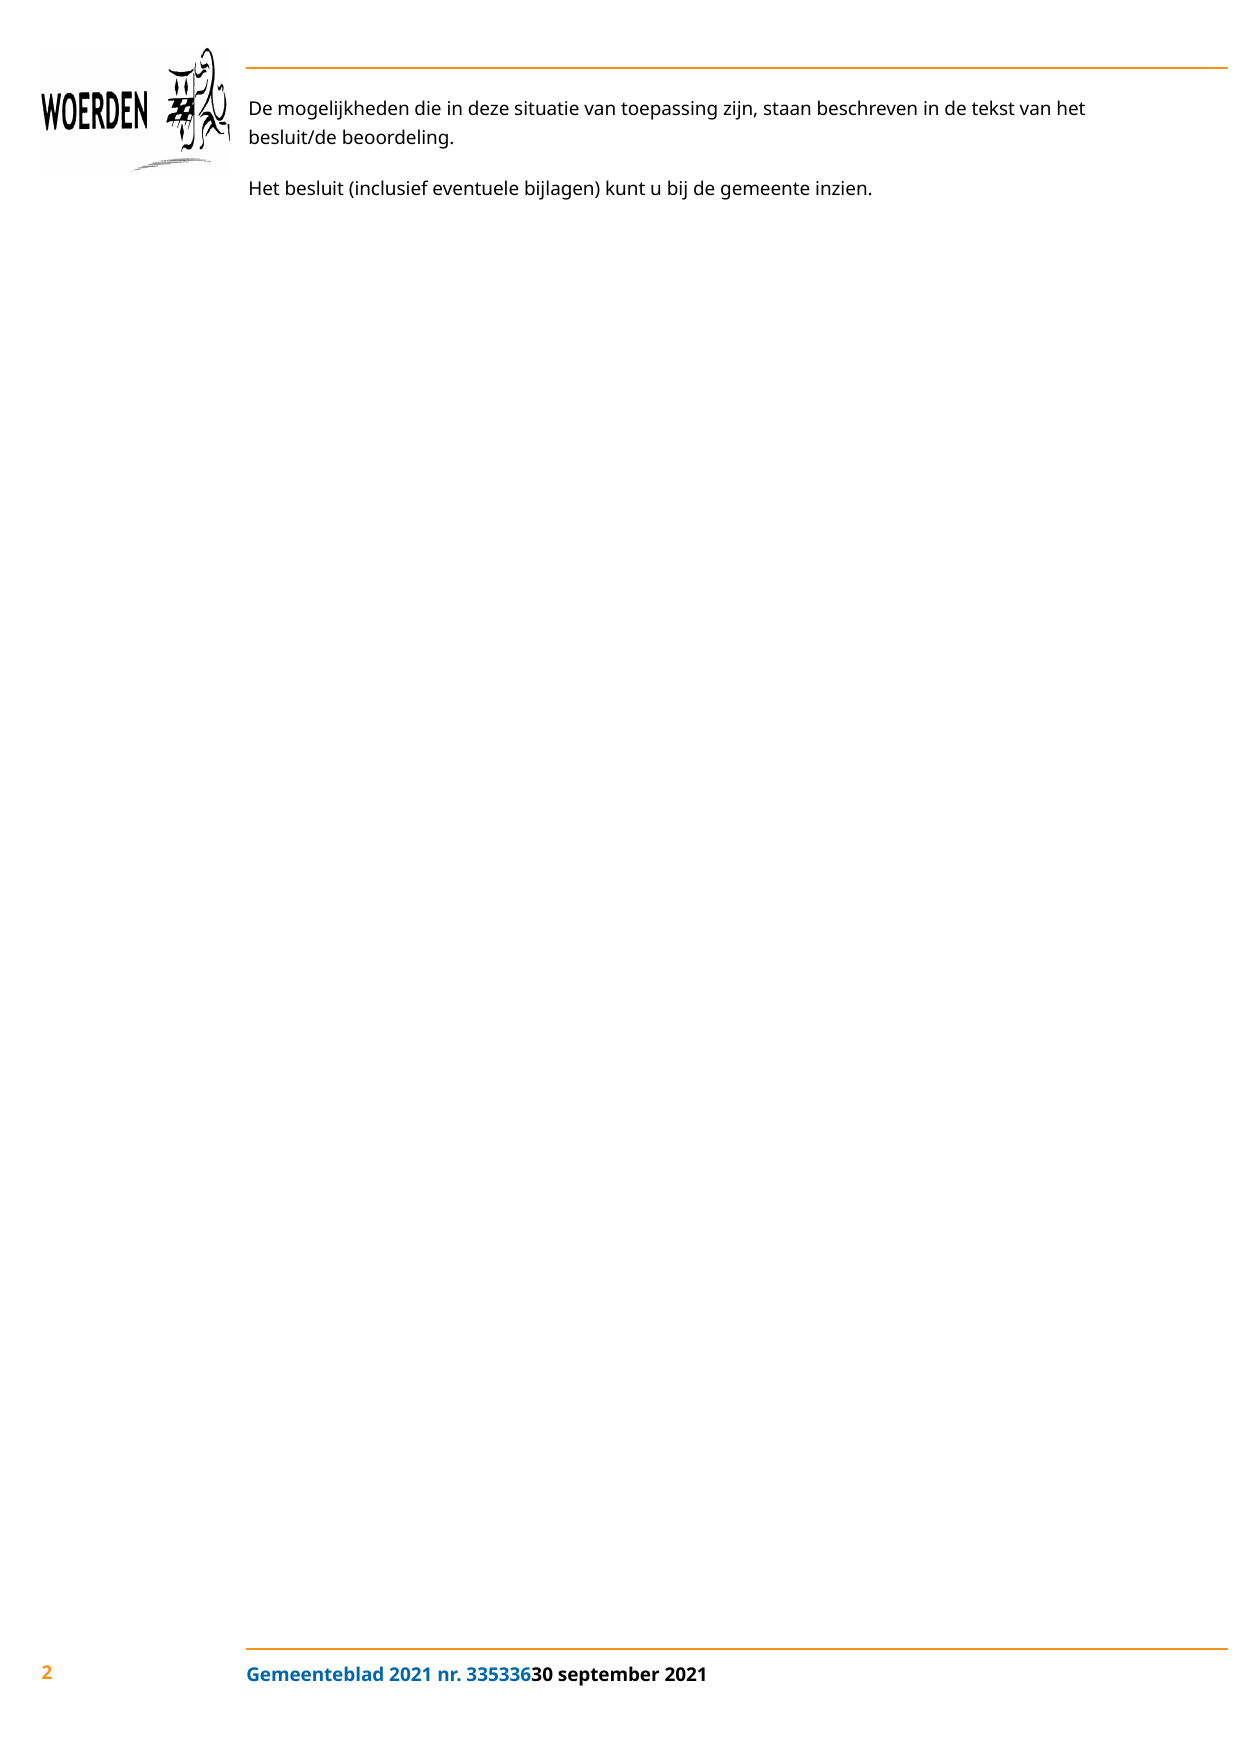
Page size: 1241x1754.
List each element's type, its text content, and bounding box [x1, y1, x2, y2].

picture [41, 47, 231, 172]
text Het besluit (inclusief eventuele bijlagen) kunt u bij de gemeente inzien. [248, 175, 1152, 201]
text De mogelijkheden die in deze situatie van toepassing zijn, staan beschreven in de tekst van het besluit/de beoordeling. [248, 95, 1152, 150]
